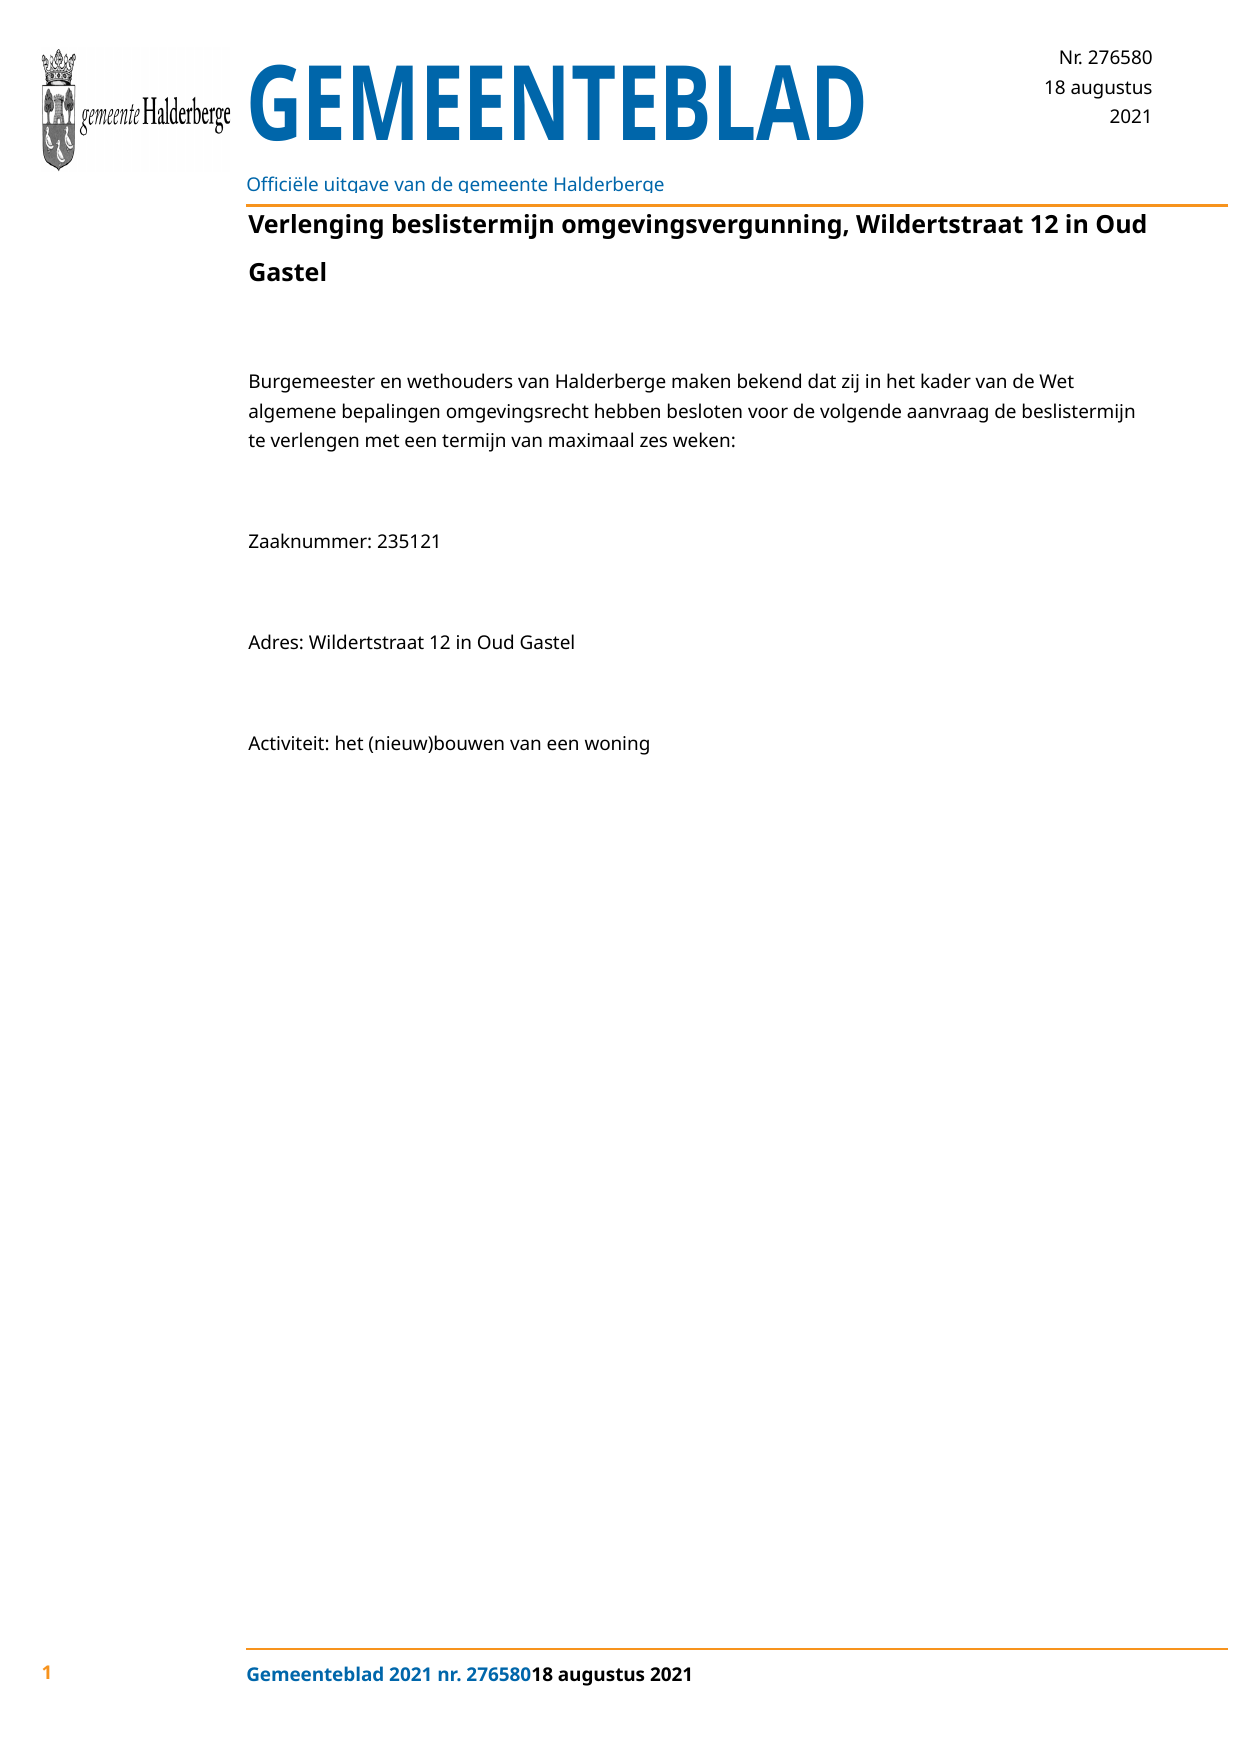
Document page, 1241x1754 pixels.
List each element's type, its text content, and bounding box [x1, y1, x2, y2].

text Adres: Wildertstraat 12 in Oud Gastel [248, 629, 1152, 655]
text Activiteit: het (nieuw)bouwen van een woning [248, 730, 1152, 756]
text Burgemeester en wethouders van Halderberge maken bekend dat zij in het kader van de Wet algemene bepalingen omgevingsrecht hebben besloten voor de volgende aanvraag de beslistermijn te verlengen met een termijn van maximaal zes weken: [248, 368, 1152, 453]
text Zaaknummer: 235121 [248, 528, 1152, 554]
text Verlenging beslistermijn omgevingsvergunning, Wildertstraat 12 in Oud Gastel [248, 207, 1152, 288]
picture [41, 47, 231, 172]
